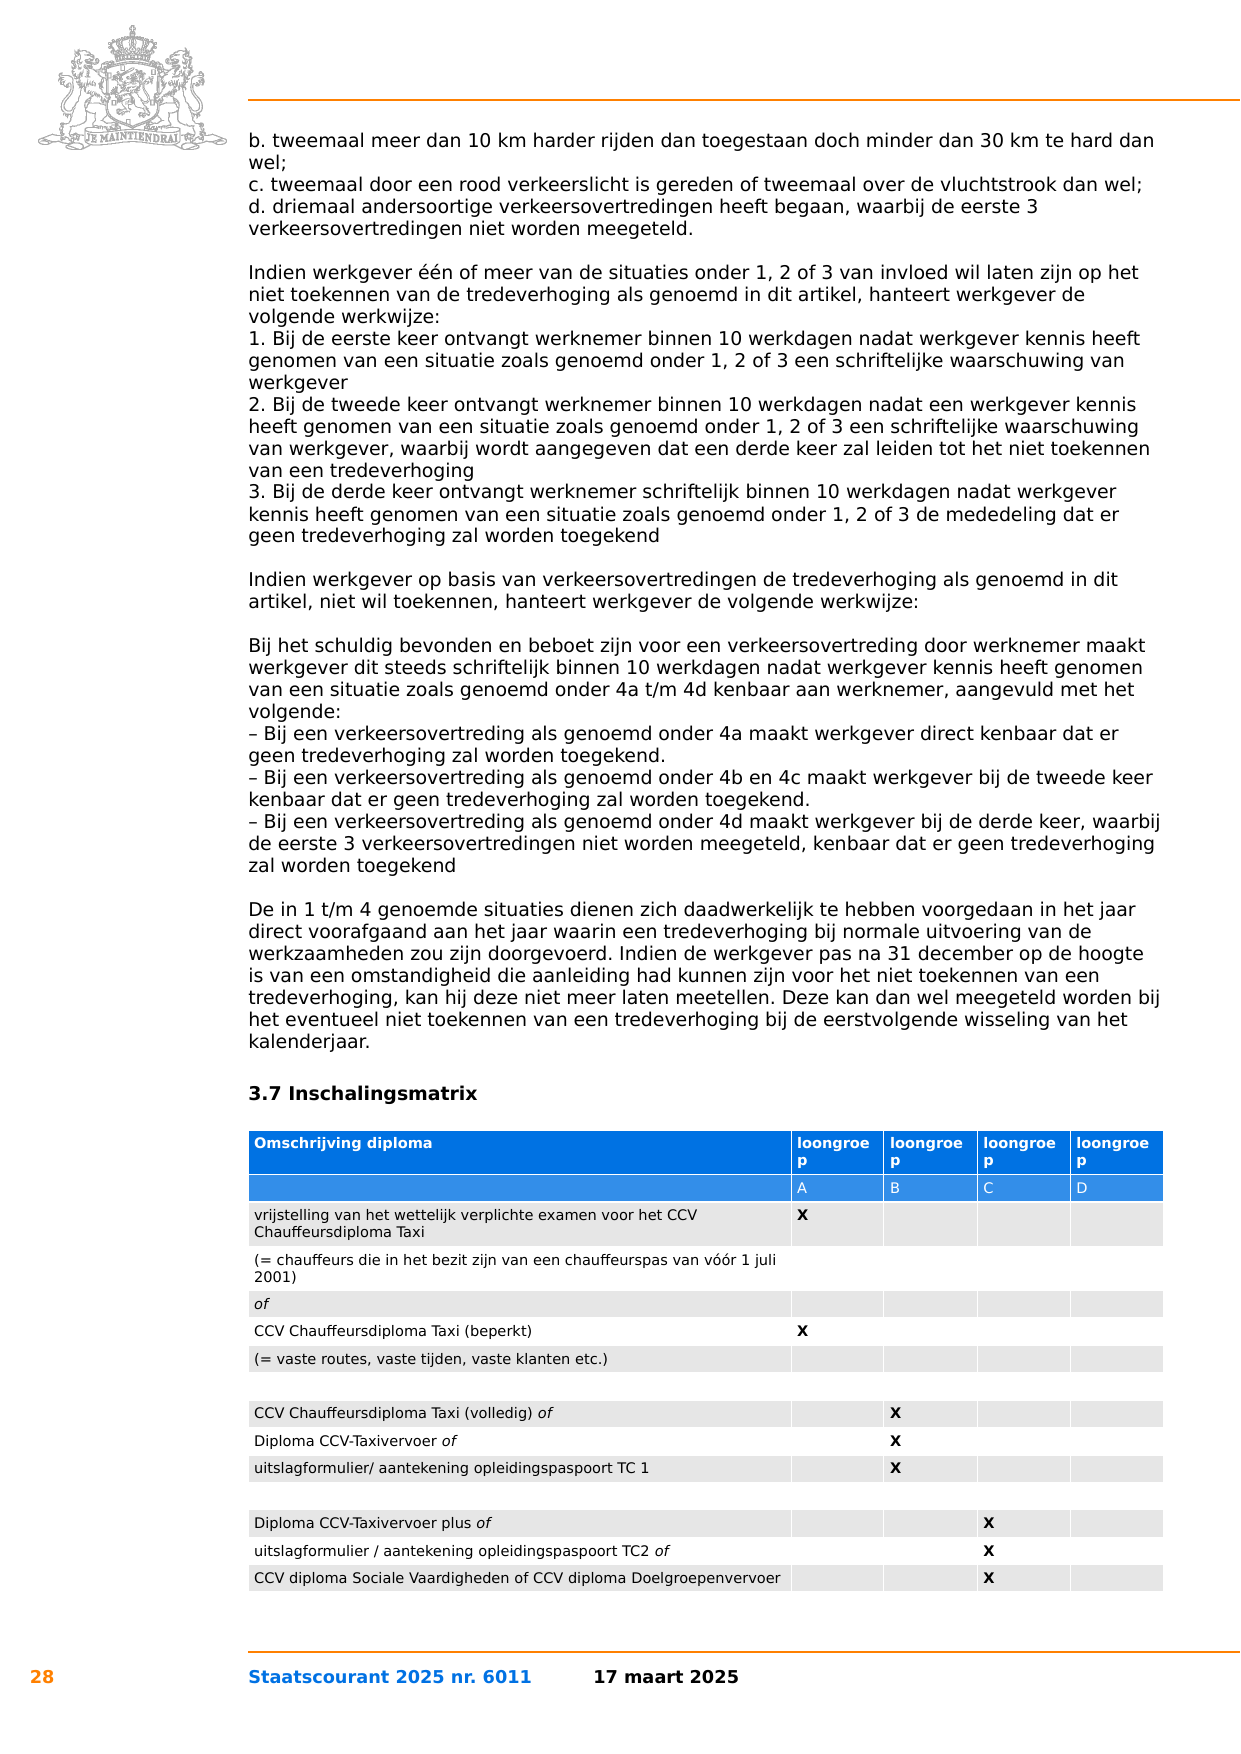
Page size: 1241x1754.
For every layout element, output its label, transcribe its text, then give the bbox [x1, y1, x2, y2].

subtitle 3.7 Inschalingsmatrix [248, 1083, 1163, 1104]
table_cell [1071, 1538, 1163, 1564]
table_cell X [978, 1538, 1070, 1564]
table_cell [978, 1319, 1070, 1345]
table_cell [792, 1373, 883, 1400]
table_cell [1071, 1319, 1163, 1345]
table_cell [792, 1483, 883, 1509]
table_cell C [978, 1175, 1070, 1201]
table_cell CCV Chauffeursdiploma Taxi (volledig) of [249, 1401, 791, 1427]
table_cell [884, 1483, 977, 1509]
table_cell [978, 1203, 1070, 1246]
table_header Omschrijving diploma [249, 1131, 791, 1174]
table_cell [249, 1373, 791, 1400]
picture [38, 25, 227, 150]
table_cell [884, 1319, 977, 1345]
table_cell [978, 1401, 1070, 1427]
table_cell [1071, 1565, 1163, 1591]
table_cell Diploma CCV-Taxivervoer plus of [249, 1510, 791, 1537]
table_cell [792, 1510, 883, 1537]
table_cell [792, 1456, 883, 1482]
table_cell X [792, 1319, 883, 1345]
table_cell CCV Chauffeursdiploma Taxi (beperkt) [249, 1319, 791, 1345]
table_header loongroep [884, 1131, 977, 1174]
table_cell [1071, 1456, 1163, 1482]
table_cell [884, 1247, 977, 1290]
table_cell of [249, 1291, 791, 1317]
table_cell X [884, 1456, 977, 1482]
table_cell [884, 1346, 977, 1372]
table_header loongroep [1071, 1131, 1163, 1174]
text – Bij een verkeersovertreding als genoemd onder 4b en 4c maakt werkgever bij de tweede keer kenbaar dat er geen tredeverhoging zal worden toegekend. [248, 767, 1163, 811]
table_cell [884, 1291, 977, 1317]
table_cell uitslagformulier / aantekening opleidingspaspoort TC2 of [249, 1538, 791, 1564]
table_header loongroep [978, 1131, 1070, 1174]
table_cell [792, 1247, 883, 1290]
table_cell X [884, 1401, 977, 1427]
table_cell [884, 1203, 977, 1246]
table_cell [1071, 1291, 1163, 1317]
table_cell [792, 1401, 883, 1427]
table_cell [978, 1373, 1070, 1400]
table_cell A [792, 1175, 883, 1201]
table_cell [792, 1538, 883, 1564]
table_cell X [978, 1510, 1070, 1537]
text – Bij een verkeersovertreding als genoemd onder 4a maakt werkgever direct kenbaar dat er geen tredeverhoging zal worden toegekend. [248, 723, 1163, 767]
table_cell X [978, 1565, 1070, 1591]
text 1. Bij de eerste keer ontvangt werknemer binnen 10 werkdagen nadat werkgever kennis heeft genomen van een situatie zoals genoemd onder 1, 2 of 3 een schriftelijke waarschuwing van werkgever [248, 328, 1163, 393]
table_cell [1071, 1203, 1163, 1246]
table_cell uitslagformulier/ aantekening opleidingspaspoort TC 1 [249, 1456, 791, 1482]
text c. tweemaal door een rood verkeerslicht is gereden of tweemaal over de vluchtstrook dan wel; [248, 174, 1163, 196]
table_cell Diploma CCV-Taxivervoer of [249, 1428, 791, 1454]
table_cell [978, 1247, 1070, 1290]
table_cell [249, 1483, 791, 1509]
text Indien werkgever één of meer van de situaties onder 1, 2 of 3 van invloed wil laten zijn op het niet toekennen van de tredeverhoging als genoemd in dit artikel, hanteert werkgever de volgende werkwijze: [248, 262, 1163, 328]
table_cell B [884, 1175, 977, 1201]
text – Bij een verkeersovertreding als genoemd onder 4d maakt werkgever bij de derde keer, waarbij de eerste 3 verkeersovertredingen niet worden meegeteld, kenbaar dat er geen tredeverhoging zal worden toegekend [248, 811, 1163, 877]
table_header loongroep [792, 1131, 883, 1174]
text b. tweemaal meer dan 10 km harder rijden dan toegestaan doch minder dan 30 km te hard dan wel; [248, 130, 1163, 174]
text 3. Bij de derde keer ontvangt werknemer schriftelijk binnen 10 werkdagen nadat werkgever kennis heeft genomen van een situatie zoals genoemd onder 1, 2 of 3 de mededeling dat er geen tredeverhoging zal worden toegekend [248, 481, 1163, 547]
table_cell [792, 1291, 883, 1317]
table_cell [1071, 1401, 1163, 1427]
table_cell [978, 1428, 1070, 1454]
text 2. Bij de tweede keer ontvangt werknemer binnen 10 werkdagen nadat een werkgever kennis heeft genomen van een situatie zoals genoemd onder 1, 2 of 3 een schriftelijke waarschuwing van werkgever, waarbij wordt aangegeven dat een derde keer zal leiden tot het niet toekennen van een tredeverhoging [248, 393, 1163, 481]
table_cell [978, 1291, 1070, 1317]
table_cell [792, 1346, 883, 1372]
text d. driemaal andersoortige verkeersovertredingen heeft begaan, waarbij de eerste 3 verkeersovertredingen niet worden meegeteld. [248, 196, 1163, 240]
table_cell [1071, 1346, 1163, 1372]
table_cell (= chauffeurs die in het bezit zijn van een chauffeurspas van vóór 1 juli 2001) [249, 1247, 791, 1290]
table_cell [884, 1373, 977, 1400]
table_cell X [792, 1203, 883, 1246]
table_cell D [1071, 1175, 1163, 1201]
table_cell [1071, 1510, 1163, 1537]
table_cell (= vaste routes, vaste tijden, vaste klanten etc.) [249, 1346, 791, 1372]
table_cell [1071, 1373, 1163, 1400]
table_cell X [884, 1428, 977, 1454]
table_cell [884, 1510, 977, 1537]
text De in 1 t/m 4 genoemde situaties dienen zich daadwerkelijk te hebben voorgedaan in het jaar direct voorafgaand aan het jaar waarin een tredeverhoging bij normale uitvoering van de werkzaamheden zou zijn doorgevoerd. Indien de werkgever pas na 31 december op de hoogte is van een omstandigheid die aanleiding had kunnen zijn voor het niet toekennen van een tredeverhoging, kan hij deze niet meer laten meetellen. Deze kan dan wel meegeteld worden bij het eventueel niet toekennen van een tredeverhoging bij de eerstvolgende wisseling van het kalenderjaar. [248, 899, 1163, 1053]
table_cell [884, 1565, 977, 1591]
table_cell CCV diploma Sociale Vaardigheden of CCV diploma Doelgroepenvervoer [249, 1565, 791, 1591]
table_cell [884, 1538, 977, 1564]
table_cell vrijstelling van het wettelijk verplichte examen voor het CCV Chauffeursdiploma Taxi [249, 1203, 791, 1246]
table_cell [1071, 1247, 1163, 1290]
table_cell [1071, 1483, 1163, 1509]
table_cell [978, 1346, 1070, 1372]
table_cell [978, 1456, 1070, 1482]
table_cell [249, 1175, 791, 1201]
text Bij het schuldig bevonden en beboet zijn voor een verkeersovertreding door werknemer maakt werkgever dit steeds schriftelijk binnen 10 werkdagen nadat werkgever kennis heeft genomen van een situatie zoals genoemd onder 4a t/m 4d kenbaar aan werknemer, aangevuld met het volgende: [248, 635, 1163, 723]
table_cell [792, 1565, 883, 1591]
table_cell [1071, 1428, 1163, 1454]
text Indien werkgever op basis van verkeersovertredingen de tredeverhoging als genoemd in dit artikel, niet wil toekennen, hanteert werkgever de volgende werkwijze: [248, 569, 1163, 613]
table_cell [792, 1428, 883, 1454]
table_cell [978, 1483, 1070, 1509]
